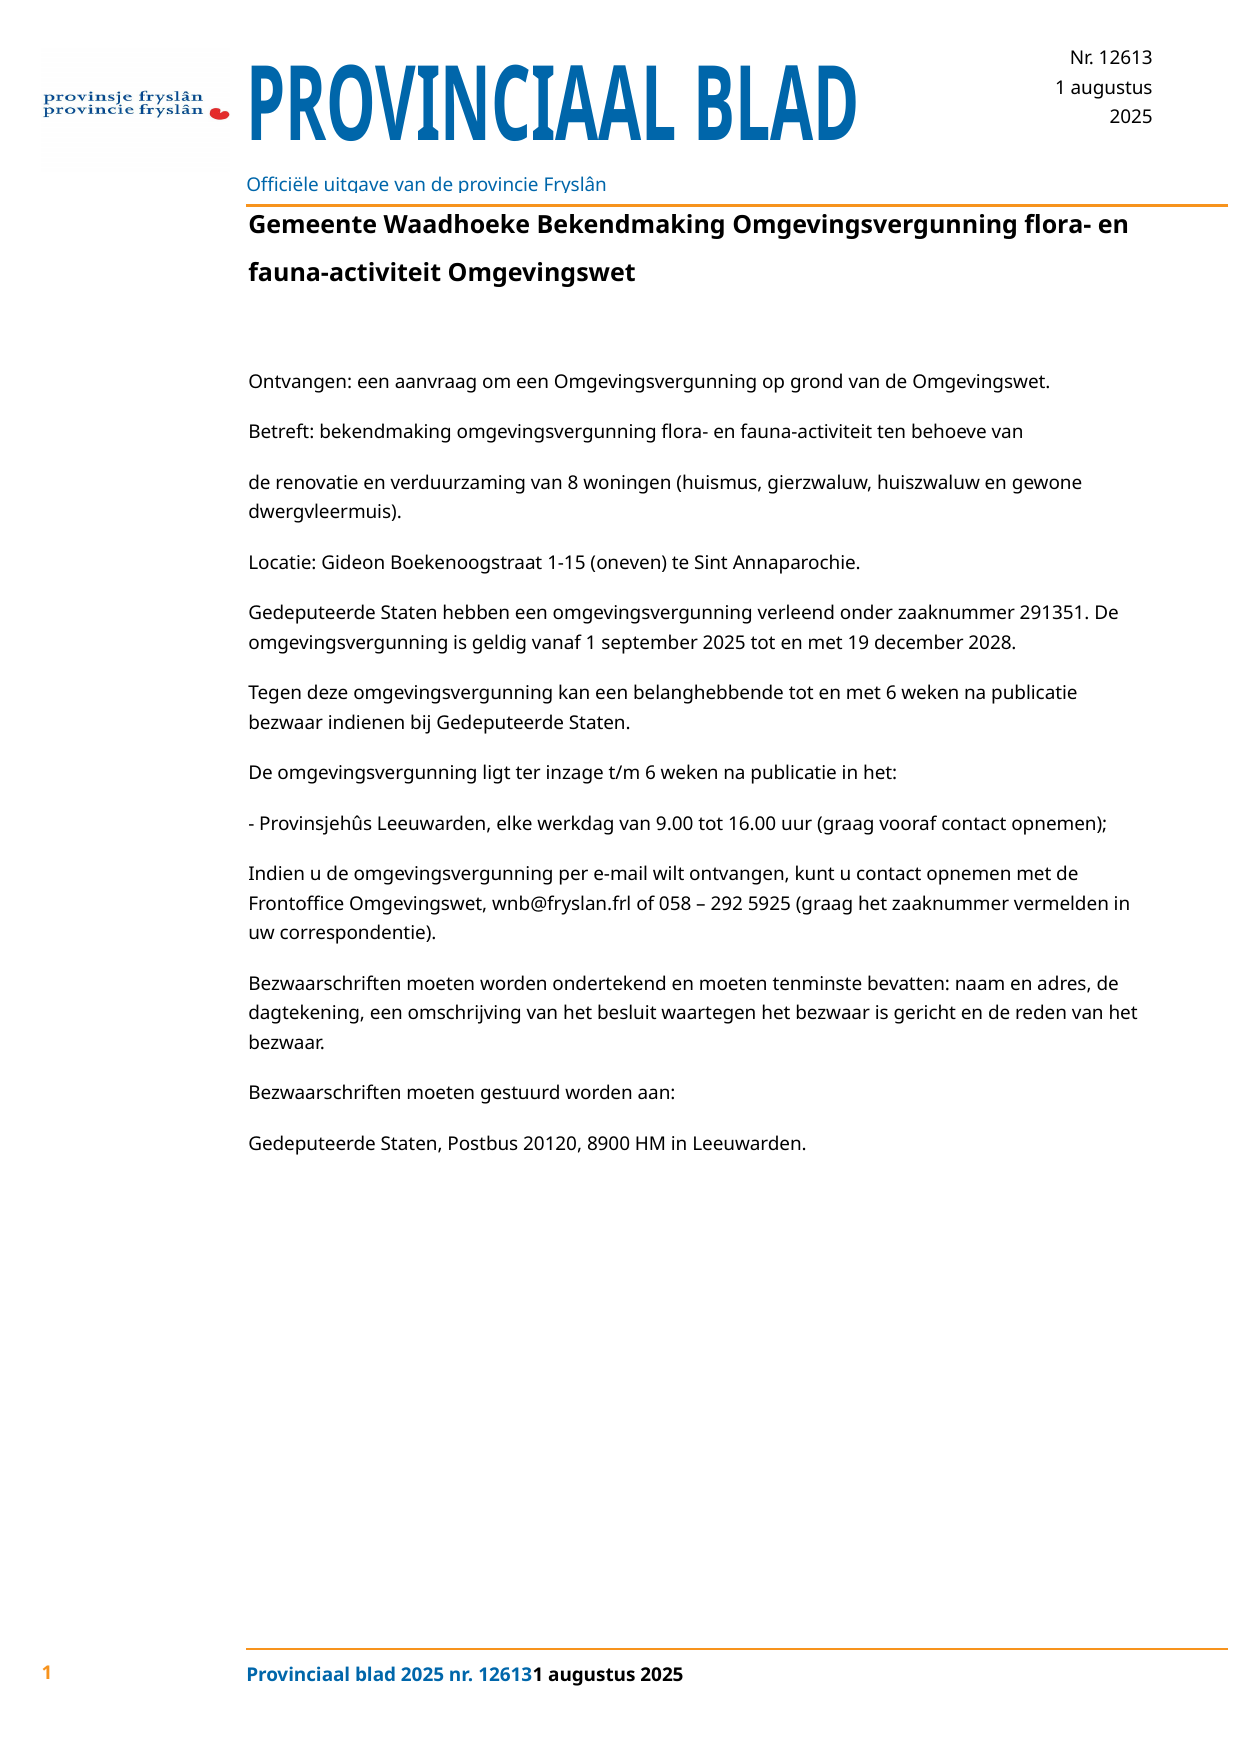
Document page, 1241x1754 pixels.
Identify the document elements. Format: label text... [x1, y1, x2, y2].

text Gemeente Waadhoeke Bekendmaking Omgevingsvergunning flora- en fauna-activiteit Omgevingswet [248, 207, 1152, 288]
text Gedeputeerde Staten hebben een omgevingsvergunning verleend onder zaaknummer 291351. De omgevingsvergunning is geldig vanaf 1 september 2025 tot en met 19 december 2028. [248, 599, 1152, 655]
text Gedeputeerde Staten, Postbus 20120, 8900 HM in Leeuwarden. [248, 1130, 1152, 1156]
text Bezwaarschriften moeten worden ondertekend en moeten tenminste bevatten: naam en adres, de dagtekening, een omschrijving van het besluit waartegen het bezwaar is gericht en de reden van het bezwaar. [248, 970, 1152, 1055]
text De omgevingsvergunning ligt ter inzage t/m 6 weken na publicatie in het: [248, 759, 1152, 785]
text Ontvangen: een aanvraag om een Omgevingsvergunning op grond van de Omgevingswet. [248, 368, 1152, 394]
text - Provinsjehûs Leeuwarden, elke werkdag van 9.00 tot 16.00 uur (graag vooraf contact opnemen); [248, 810, 1152, 836]
text Bezwaarschriften moeten gestuurd worden aan: [248, 1079, 1152, 1105]
text Betreft: bekendmaking omgevingsvergunning flora- en fauna-activiteit ten behoeve van [248, 419, 1152, 444]
text Indien u de omgevingsvergunning per e-mail wilt ontvangen, kunt u contact opnemen met de Frontoffice Omgevingswet, wnb@fryslan.frl of 058 – 292 5925 (graag het zaaknummer vermelden in uw correspondentie). [248, 860, 1152, 945]
text Tegen deze omgevingsvergunning kan een belanghebbende tot en met 6 weken na publicatie bezwaar indienen bij Gedeputeerde Staten. [248, 679, 1152, 735]
text Locatie: Gideon Boekenoogstraat 1-15 (oneven) te Sint Annaparochie. [248, 549, 1152, 575]
text de renovatie en verduurzaming van 8 woningen (huismus, gierzwaluw, huiszwaluw en gewone dwergvleermuis). [248, 469, 1152, 524]
picture [41, 47, 231, 172]
